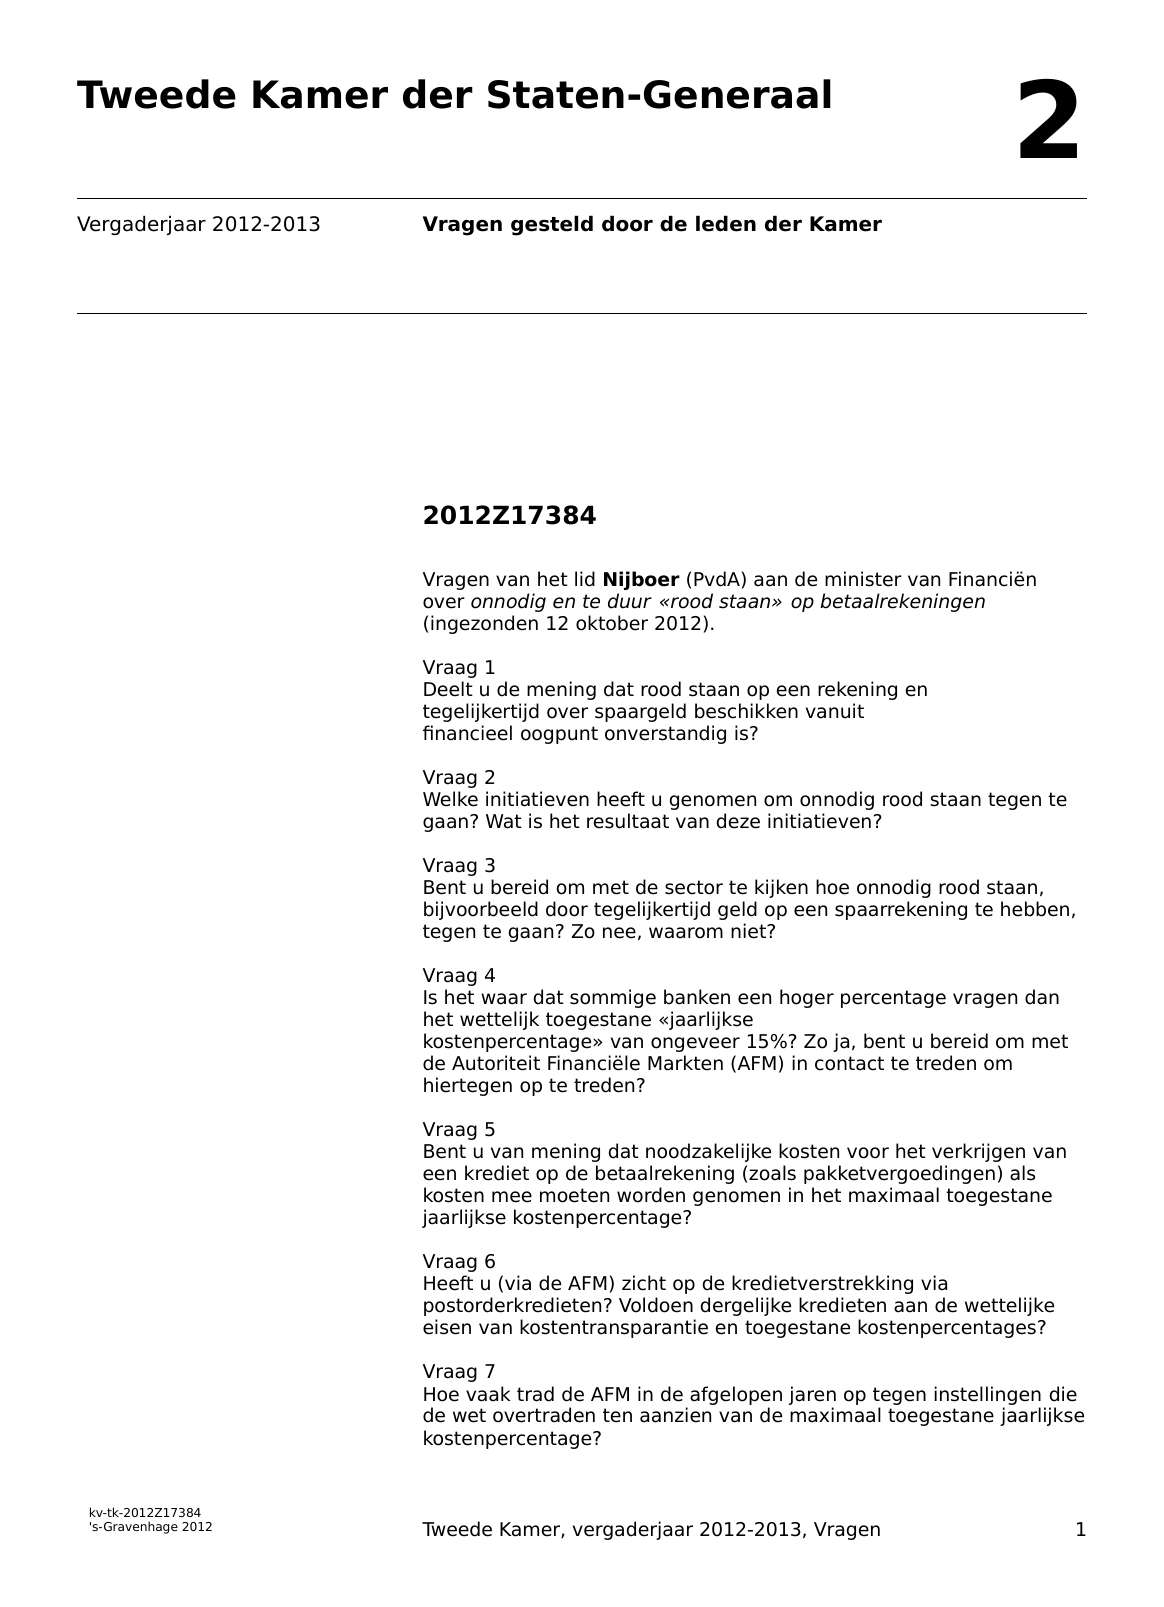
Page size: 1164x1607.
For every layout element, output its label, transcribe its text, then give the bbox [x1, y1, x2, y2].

text Bent u van mening dat noodzakelijke kosten voor het verkrijgen van een krediet op de betaalrekening (zoals pakketvergoedingen) als kosten mee moeten worden genomen in het maximaal toegestane jaarlijkse kostenpercentage? [422, 1141, 1087, 1229]
text Deelt u de mening dat rood staan op een rekening en tegelijkertijd over spaargeld beschikken vanuit financieel oogpunt onverstandig is? [422, 679, 1087, 745]
text Welke initiatieven heeft u genomen om onnodig rood staan tegen te gaan? Wat is het resultaat van deze initiatieven? [422, 789, 1087, 833]
text kv-tk-2012Z17384 [88, 1506, 323, 1520]
text Hoe vaak trad de AFM in de afgelopen jaren op tegen instellingen die de wet overtraden ten aanzien van de maximaal toegestane jaarlijkse kostenpercentage? [422, 1383, 1087, 1449]
text Heeft u (via de AFM) zicht op de kredietverstrekking via postorderkredieten? Voldoen dergelijke kredieten aan de wettelijke eisen van kostentransparantie en toegestane kostenpercentages? [422, 1273, 1087, 1339]
table_header 2 [886, 59, 1087, 198]
text Vraag 3 [422, 855, 1087, 877]
table_cell Vragen gesteld door de leden der Kamer [422, 199, 1087, 313]
table_header Tweede Kamer der Staten-Generaal [77, 59, 886, 198]
text Vragen van het lid Nijboer (PvdA) aan de minister van Financiën over onnodig en te duur «rood staan» op betaalrekeningen (ingezonden 12 oktober 2012). [422, 569, 1087, 635]
table_cell Vergaderjaar 2012-2013 [77, 199, 422, 313]
text Vraag 2 [422, 767, 1087, 789]
text Vraag 1 [422, 657, 1087, 679]
text Is het waar dat sommige banken een hoger percentage vragen dan het wettelijk toegestane «jaarlijkse kostenpercentage» van ongeveer 15%? Zo ja, bent u bereid om met de Autoriteit Financiële Markten (AFM) in contact te treden om hiertegen op te treden? [422, 987, 1087, 1097]
text Vraag 4 [422, 965, 1087, 987]
text Vraag 6 [422, 1251, 1087, 1273]
text Bent u bereid om met de sector te kijken hoe onnodig rood staan, bijvoorbeeld door tegelijkertijd geld op een spaarrekening te hebben, tegen te gaan? Zo nee, waarom niet? [422, 877, 1087, 943]
text Vraag 5 [422, 1119, 1087, 1141]
text 2012Z17384 [422, 501, 1087, 531]
text Vraag 7 [422, 1361, 1087, 1383]
text 's-Gravenhage 2012 [88, 1520, 323, 1534]
